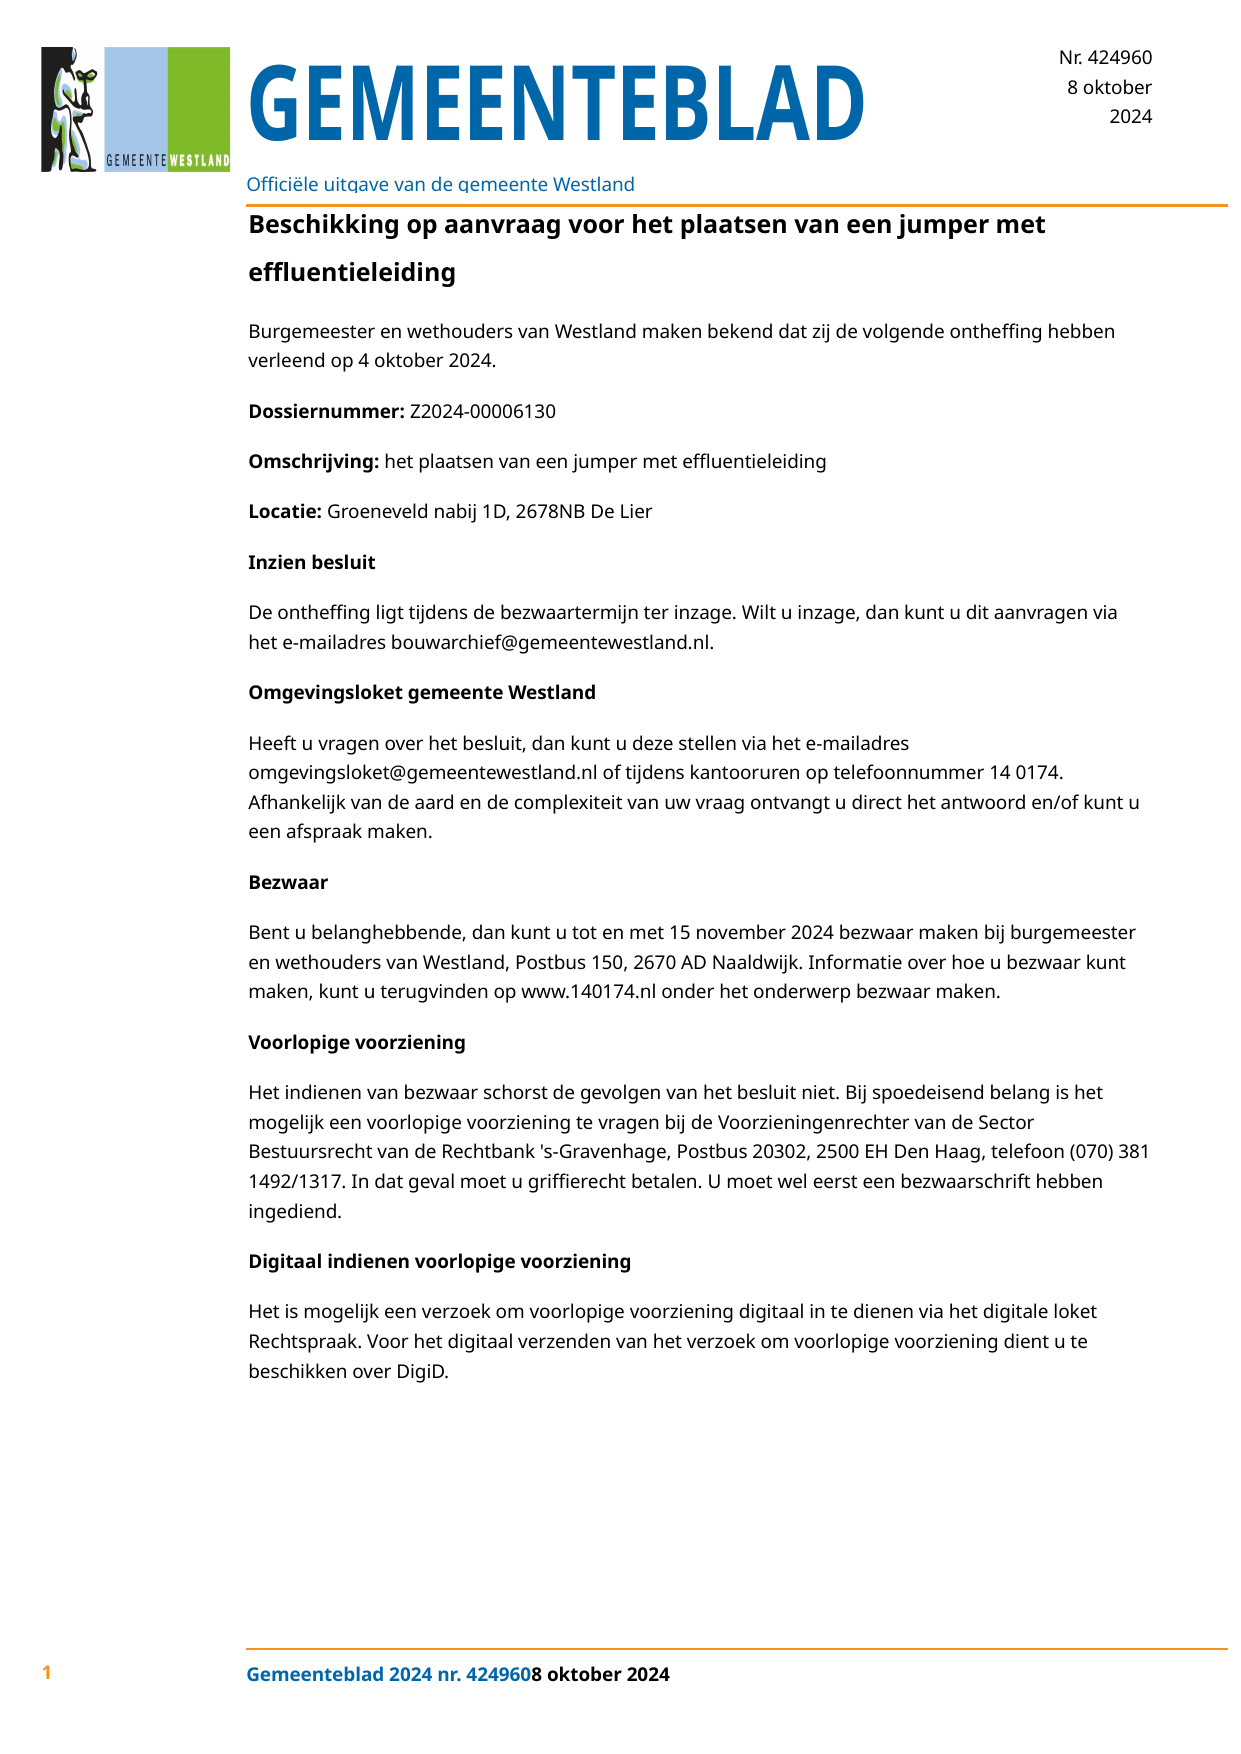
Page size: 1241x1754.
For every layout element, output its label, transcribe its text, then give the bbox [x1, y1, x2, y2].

text Dossiernummer: Z2024-00006130 [248, 398, 1152, 424]
text Bent u belanghebbende, dan kunt u tot en met 15 november 2024 bezwaar maken bij burgemeester en wethouders van Westland, Postbus 150, 2670 AD Naaldwijk. Informatie over hoe u bezwaar kunt maken, kunt u terugvinden op www.140174.nl onder het onderwerp bezwaar maken. [248, 919, 1152, 1004]
text Inzien besluit [248, 549, 1152, 575]
text Omgevingsloket gemeente Westland [248, 679, 1152, 705]
text Voorlopige voorziening [248, 1029, 1152, 1055]
text Locatie: Groeneveld nabij 1D, 2678NB De Lier [248, 499, 1152, 524]
text De ontheffing ligt tijdens de bezwaartermijn ter inzage. Wilt u inzage, dan kunt u dit aanvragen via het e-mailadres bouwarchief@gemeentewestland.nl. [248, 599, 1152, 655]
text Burgemeester en wethouders van Westland maken bekend dat zij de volgende ontheffing hebben verleend op 4 oktober 2024. [248, 318, 1152, 373]
picture [41, 47, 231, 172]
text Het is mogelijk een verzoek om voorlopige voorziening digitaal in te dienen via het digitale loket Rechtspraak. Voor het digitaal verzenden van het verzoek om voorlopige voorziening dient u te beschikken over DigiD. [248, 1299, 1152, 1384]
text Het indienen van bezwaar schorst de gevolgen van het besluit niet. Bij spoedeisend belang is het mogelijk een voorlopige voorziening te vragen bij de Voorzieningenrechter van de Sector Bestuursrecht van de Rechtbank 's-Gravenhage, Postbus 20302, 2500 EH Den Haag, telefoon (070) 381 1492/1317. In dat geval moet u griffierecht betalen. U moet wel eerst een bezwaarschrift hebben ingediend. [248, 1079, 1152, 1224]
text Omschrijving: het plaatsen van een jumper met effluentieleiding [248, 448, 1152, 474]
text Digitaal indienen voorlopige voorziening [248, 1248, 1152, 1274]
text Bezwaar [248, 869, 1152, 895]
text Beschikking op aanvraag voor het plaatsen van een jumper met effluentieleiding [248, 207, 1152, 288]
text Heeft u vragen over het besluit, dan kunt u deze stellen via het e-mailadres omgevingsloket@gemeentewestland.nl of tijdens kantooruren op telefoonnummer 14 0174. Afhankelijk van de aard en de complexiteit van uw vraag ontvangt u direct het antwoord en/of kunt u een afspraak maken. [248, 730, 1152, 844]
